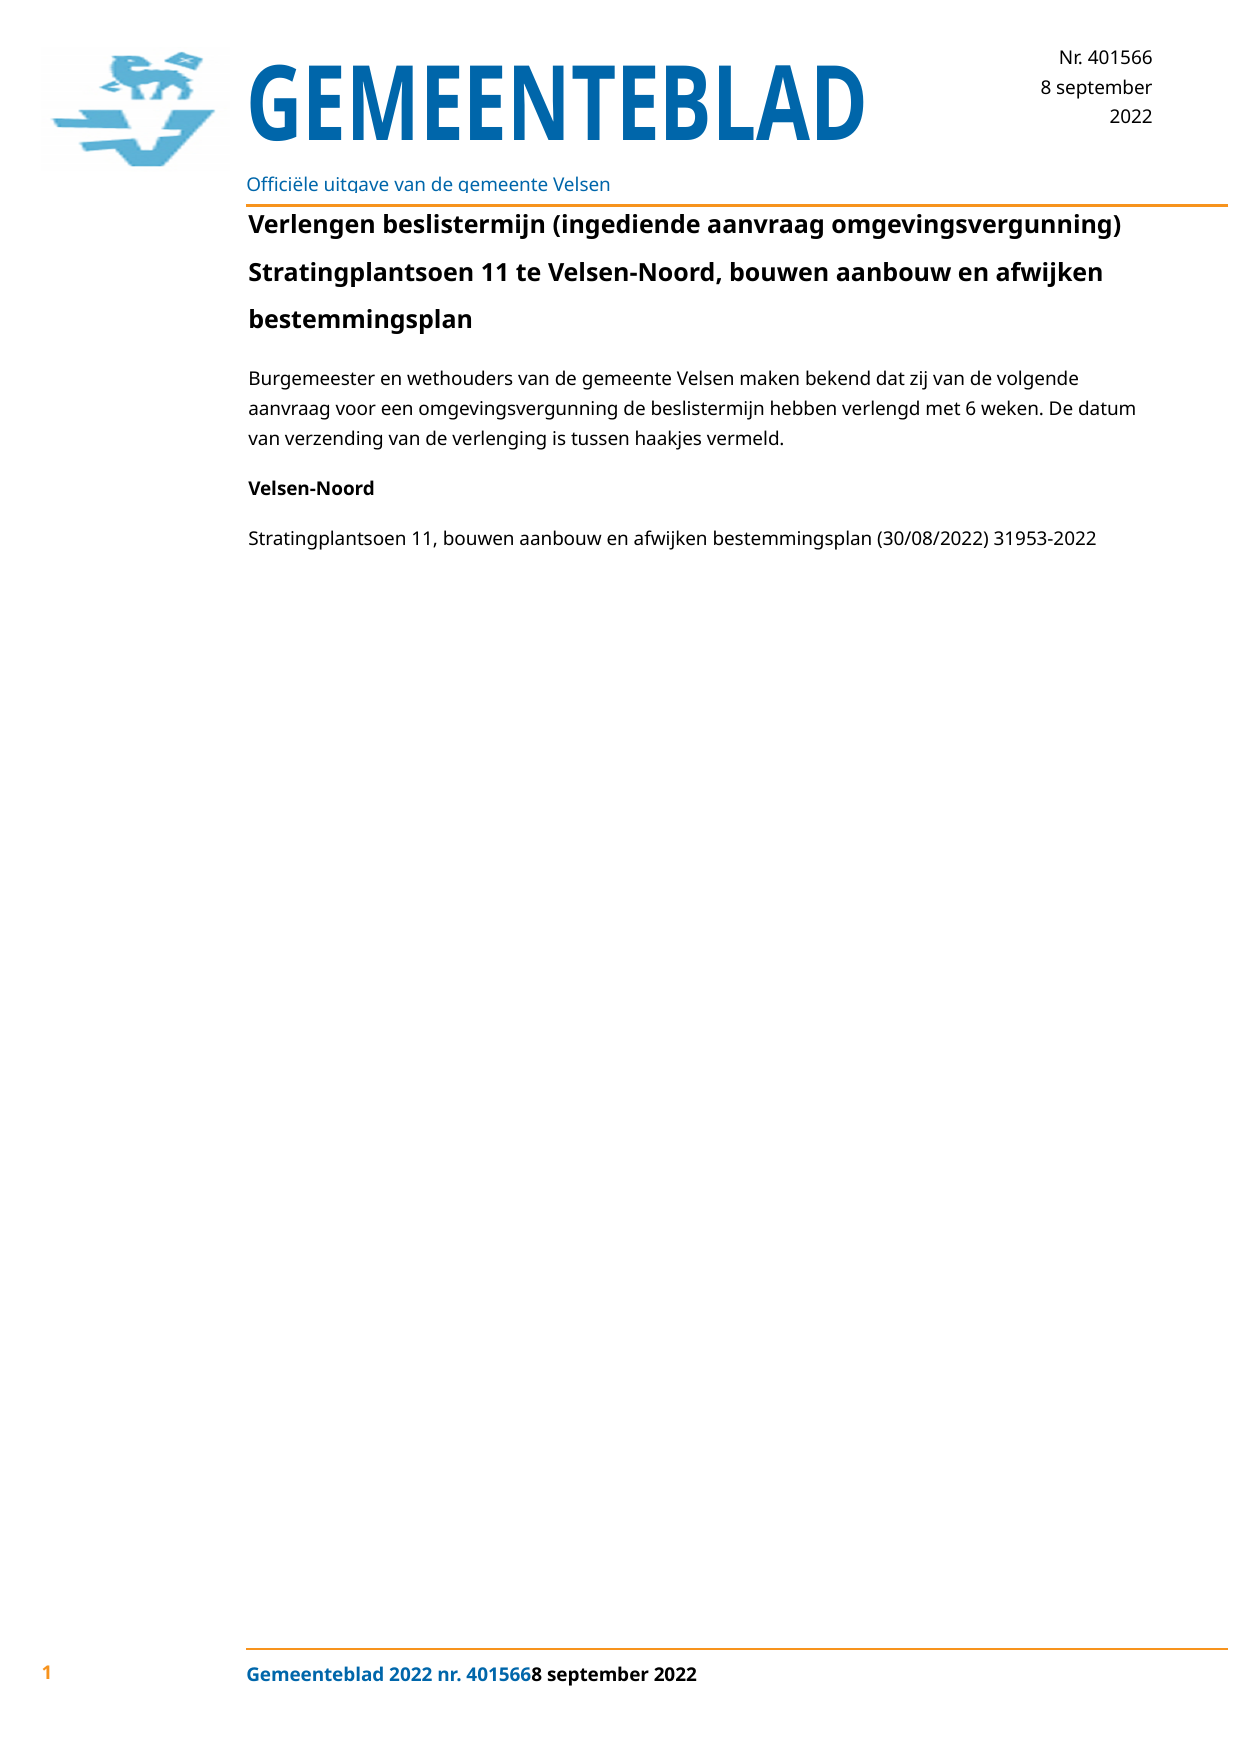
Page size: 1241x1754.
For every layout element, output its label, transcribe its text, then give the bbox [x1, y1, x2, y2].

text Verlengen beslistermijn (ingediende aanvraag omgevingsvergunning) Stratingplantsoen 11 te Velsen-Noord, bouwen aanbouw en afwijken bestemmingsplan [248, 207, 1152, 336]
text Burgemeester en wethouders van de gemeente Velsen maken bekend dat zij van de volgende aanvraag voor een omgevingsvergunning de beslistermijn hebben verlengd met 6 weken. De datum van verzending van de verlenging is tussen haakjes vermeld. [248, 366, 1152, 450]
text Velsen-Noord [248, 475, 1152, 501]
text Stratingplantsoen 11, bouwen aanbouw en afwijken bestemmingsplan (30/08/2022) 31953-2022 [248, 526, 1152, 551]
picture [41, 47, 231, 172]
